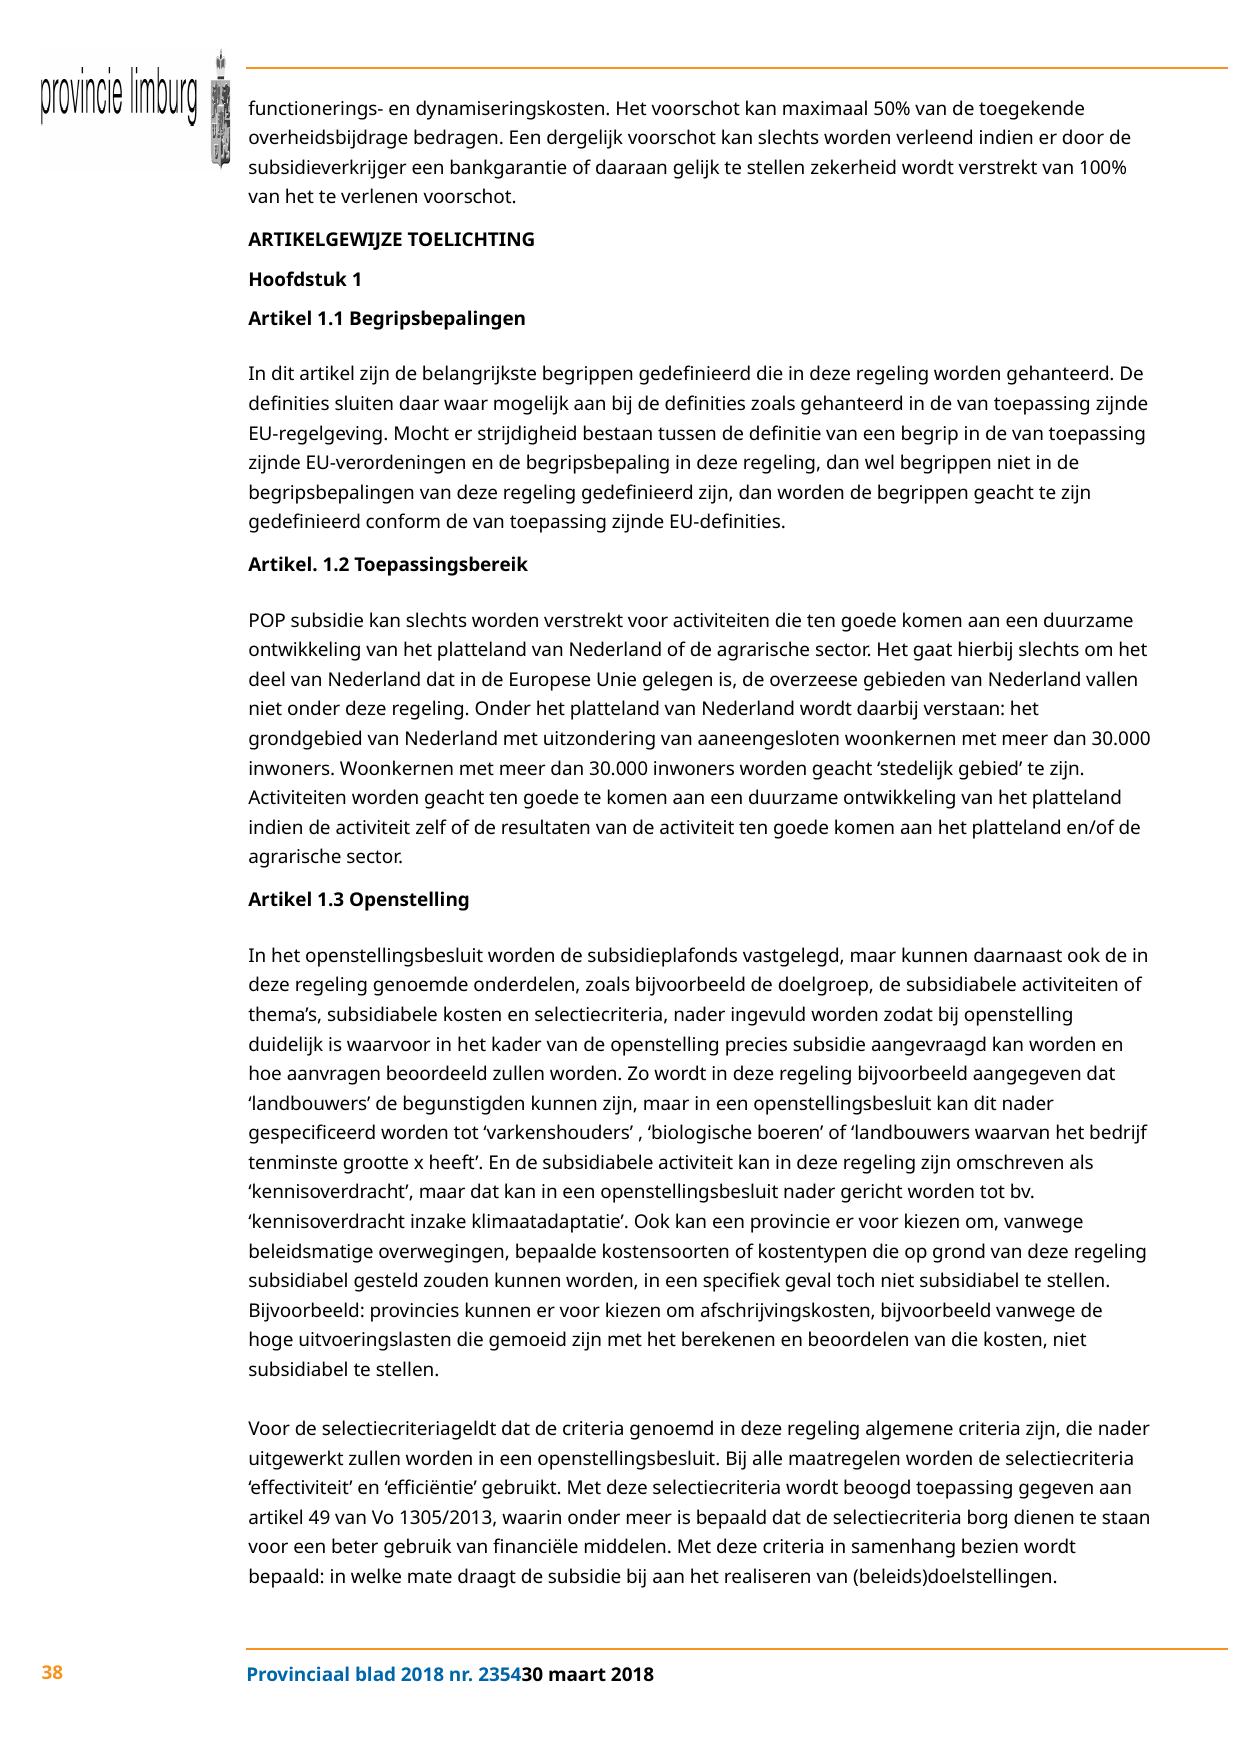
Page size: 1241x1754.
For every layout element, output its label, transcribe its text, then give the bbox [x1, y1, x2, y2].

text In het openstellingsbesluit worden de subsidieplafonds vastgelegd, maar kunnen daarnaast ook de in deze regeling genoemde onderdelen, zoals bijvoorbeeld de doelgroep, de subsidiabele activiteiten of thema’s, subsidiabele kosten en selectiecriteria, nader ingevuld worden zodat bij openstelling duidelijk is waarvoor in het kader van de openstelling precies subsidie aangevraagd kan worden en hoe aanvragen beoordeeld zullen worden. Zo wordt in deze regeling bijvoorbeeld aangegeven dat ‘landbouwers’ de begunstigden kunnen zijn, maar in een openstellingsbesluit kan dit nader gespecificeerd worden tot ‘varkenshouders’ , ‘biologische boeren’ of ‘landbouwers waarvan het bedrijf tenminste grootte x heeft’. En de subsidiabele activiteit kan in deze regeling zijn omschreven als ‘kennisoverdracht’, maar dat kan in een openstellingsbesluit nader gericht worden tot bv. ‘kennisoverdracht inzake klimaatadaptatie’. Ook kan een provincie er voor kiezen om, vanwege beleidsmatige overwegingen, bepaalde kostensoorten of kostentypen die op grond van deze regeling subsidiabel gesteld zouden kunnen worden, in een specifiek geval toch niet subsidiabel te stellen. Bijvoorbeeld: provincies kunnen er voor kiezen om afschrijvingskosten, bijvoorbeeld vanwege de hoge uitvoeringslasten die gemoeid zijn met het berekenen en beoordelen van die kosten, niet subsidiabel te stellen. [248, 942, 1152, 1382]
text Artikel 1.3 Openstelling [248, 887, 1152, 912]
text Artikel 1.1 Begripsbepalingen [248, 305, 1152, 331]
text Artikel. 1.2 Toepassingsbereik [248, 552, 1152, 577]
text POP subsidie kan slechts worden verstrekt voor activiteiten die ten goede komen aan een duurzame ontwikkeling van het platteland van Nederland of de agrarische sector. Het gaat hierbij slechts om het deel van Nederland dat in de Europese Unie gelegen is, de overzeese gebieden van Nederland vallen niet onder deze regeling. Onder het platteland van Nederland wordt daarbij verstaan: het grondgebied van Nederland met uitzondering van aaneengesloten woonkernen met meer dan 30.000 inwoners. Woonkernen met meer dan 30.000 inwoners worden geacht ‘stedelijk gebied’ te zijn. Activiteiten worden geacht ten goede te komen aan een duurzame ontwikkeling van het platteland indien de activiteit zelf of de resultaten van de activiteit ten goede komen aan het platteland en/of de agrarische sector. [248, 607, 1152, 869]
text ARTIKELGEWIJZE TOELICHTING [248, 227, 1152, 252]
text functionerings- en dynamiseringskosten. Het voorschot kan maximaal 50% van de toegekende overheidsbijdrage bedragen. Een dergelijk voorschot kan slechts worden verleend indien er door de subsidieverkrijger een bankgarantie of daaraan gelijk te stellen zekerheid wordt verstrekt van 100% van het te verlenen voorschot. [248, 95, 1152, 209]
text Voor de selectiecriteriageldt dat de criteria genoemd in deze regeling algemene criteria zijn, die nader uitgewerkt zullen worden in een openstellingsbesluit. Bij alle maatregelen worden de selectiecriteria ‘effectiviteit’ en ‘efficiëntie’ gebruikt. Met deze selectiecriteria wordt beoogd toepassing gegeven aan artikel 49 van Vo 1305/2013, waarin onder meer is bepaald dat de selectiecriteria borg dienen te staan voor een beter gebruik van financiële middelen. Met deze criteria in samenhang bezien wordt bepaald: in welke mate draagt de subsidie bij aan het realiseren van (beleids)doelstellingen. [248, 1415, 1152, 1589]
picture [41, 47, 231, 172]
text Hoofdstuk 1 [248, 266, 1152, 292]
text In dit artikel zijn de belangrijkste begrippen gedefinieerd die in deze regeling worden gehanteerd. De definities sluiten daar waar mogelijk aan bij de definities zoals gehanteerd in de van toepassing zijnde EU-regelgeving. Mocht er strijdigheid bestaan tussen de definitie van een begrip in de van toepassing zijnde EU-verordeningen en de begripsbepaling in deze regeling, dan wel begrippen niet in de begripsbepalingen van deze regeling gedefinieerd zijn, dan worden de begrippen geacht te zijn gedefinieerd conform de van toepassing zijnde EU-definities. [248, 361, 1152, 534]
